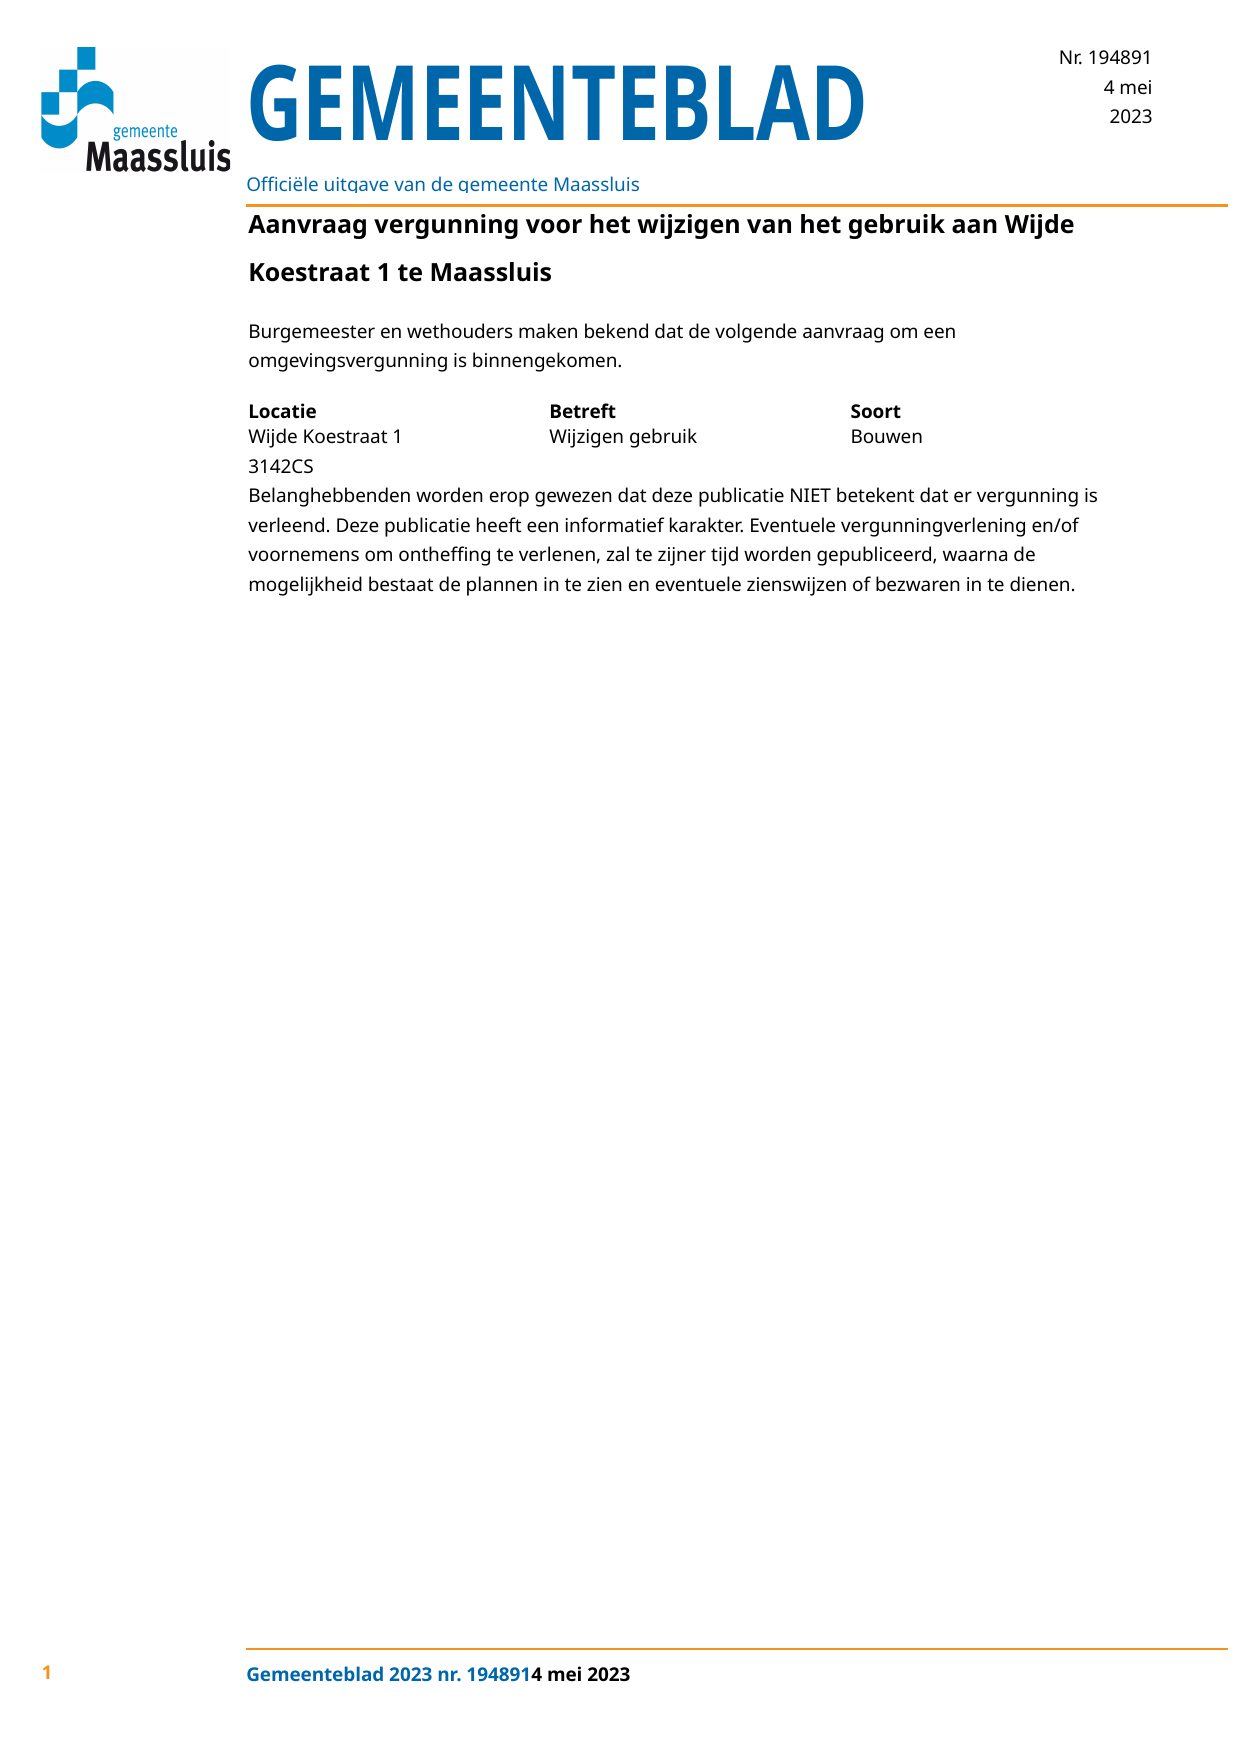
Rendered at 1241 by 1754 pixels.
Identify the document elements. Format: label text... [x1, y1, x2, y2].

table_header Locatie [248, 398, 549, 424]
table_cell Bouwen [850, 424, 1152, 479]
table_cell Wijde Koestraat 1 3142CS [248, 424, 549, 479]
table_cell Wijzigen gebruik [549, 424, 850, 479]
picture [41, 47, 231, 172]
picture [41, 47, 77, 92]
table_header Soort [850, 398, 1152, 424]
text Aanvraag vergunning voor het wijzigen van het gebruik aan Wijde Koestraat 1 te Maassluis [248, 207, 1152, 288]
text Burgemeester en wethouders maken bekend dat de volgende aanvraag om een omgevingsvergunning is binnengekomen. [248, 318, 1152, 373]
text Belanghebbenden worden erop gewezen dat deze publicatie NIET betekent dat er vergunning is verleend. Deze publicatie heeft een informatief karakter. Eventuele vergunningverlening en/of voornemens om ontheffing te verlenen, zal te zijner tijd worden gepubliceerd, waarna de mogelijkheid bestaat de plannen in te zien en eventuele zienswijzen of bezwaren in te dienen. [248, 482, 1152, 597]
table_header Betreft [549, 398, 850, 424]
